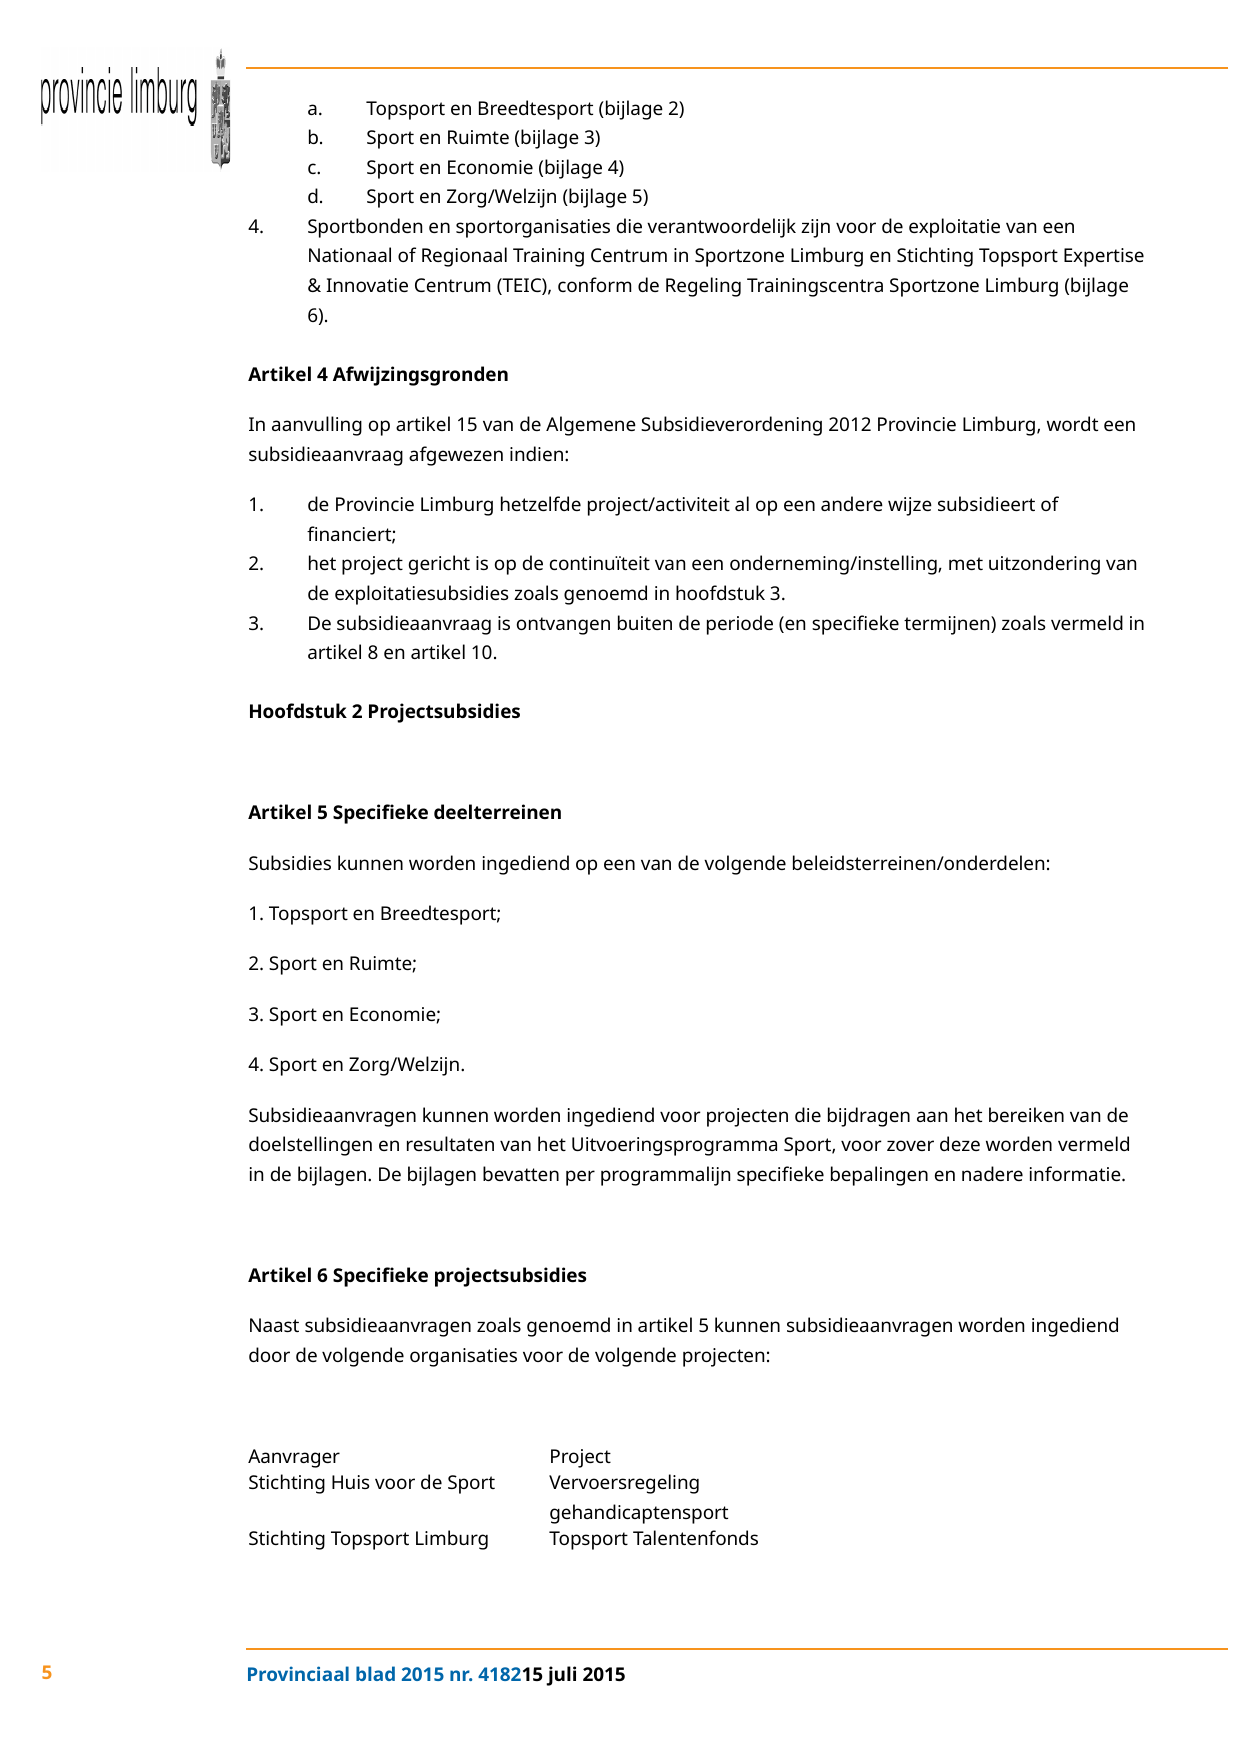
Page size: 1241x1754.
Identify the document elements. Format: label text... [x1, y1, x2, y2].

list Sport en Ruimte (bijlage 3) [307, 124, 1152, 150]
text 3. Sport en Economie; [248, 1001, 1152, 1027]
table_cell [850, 1470, 1152, 1525]
table_header Project [549, 1444, 850, 1469]
table_header [248, 1418, 1152, 1444]
text 2. Sport en Ruimte; [248, 951, 1152, 976]
table_cell Vervoersregeling gehandicaptensport [549, 1470, 850, 1525]
table_cell [549, 1551, 850, 1576]
list Topsport en Breedtesport (bijlage 2) [307, 95, 1152, 121]
list Sportbonden en sportorganisaties die verantwoordelijk zijn voor de exploitatie van een Nationaal of Regionaal Training Centrum in Sportzone Limburg en Stichting Topsport Expertise & Innovatie Centrum (TEIC), conform de Regeling Trainingscentra Sportzone Limburg (bijlage 6). [248, 213, 1152, 328]
table_cell Stichting Topsport Limburg [248, 1525, 549, 1551]
table_cell [248, 1551, 549, 1576]
table_header [850, 1444, 1152, 1469]
text 4. Sport en Zorg/Welzijn. [248, 1051, 1152, 1077]
table_header Aanvrager [248, 1444, 549, 1469]
text Subsidieaanvragen kunnen worden ingediend voor projecten die bijdragen aan het bereiken van de doelstellingen en resultaten van het Uitvoeringsprogramma Sport, voor zover deze worden vermeld in de bijlagen. De bijlagen bevatten per programmalijn specifieke bepalingen en nadere informatie. [248, 1102, 1152, 1187]
table_cell Stichting Huis voor de Sport [248, 1470, 549, 1525]
text Artikel 6 Specifieke projectsubsidies [248, 1262, 1152, 1288]
table_cell [850, 1551, 1152, 1576]
list de Provincie Limburg hetzelfde project/activiteit al op een andere wijze subsidieert of financiert; [248, 491, 1152, 547]
table_cell Topsport Talentenfonds [549, 1525, 850, 1551]
table_cell [850, 1525, 1152, 1551]
text Hoofdstuk 2 Projectsubsidies [248, 698, 1152, 724]
text Subsidies kunnen worden ingediend op een van de volgende beleidsterreinen/onderdelen: [248, 850, 1152, 876]
list Sport en Zorg/Welzijn (bijlage 5) [307, 183, 1152, 209]
text In aanvulling op artikel 15 van de Algemene Subsidieverordening 2012 Provincie Limburg, wordt een subsidieaanvraag afgewezen indien: [248, 411, 1152, 467]
text Naast subsidieaanvragen zoals genoemd in artikel 5 kunnen subsidieaanvragen worden ingediend door de volgende organisaties voor de volgende projecten: [248, 1312, 1152, 1368]
text Artikel 4 Afwijzingsgronden [248, 361, 1152, 387]
list De subsidieaanvraag is ontvangen buiten de periode (en specifieke termijnen) zoals vermeld in artikel 8 en artikel 10. [248, 610, 1152, 665]
list het project gericht is op de continuïteit van een onderneming/instelling, met uitzondering van de exploitatiesubsidies zoals genoemd in hoofdstuk 3. [248, 551, 1152, 606]
list Sport en Economie (bijlage 4) [307, 154, 1152, 180]
picture [41, 47, 231, 172]
text Artikel 5 Specifieke deelterreinen [248, 799, 1152, 825]
text 1. Topsport en Breedtesport; [248, 900, 1152, 926]
